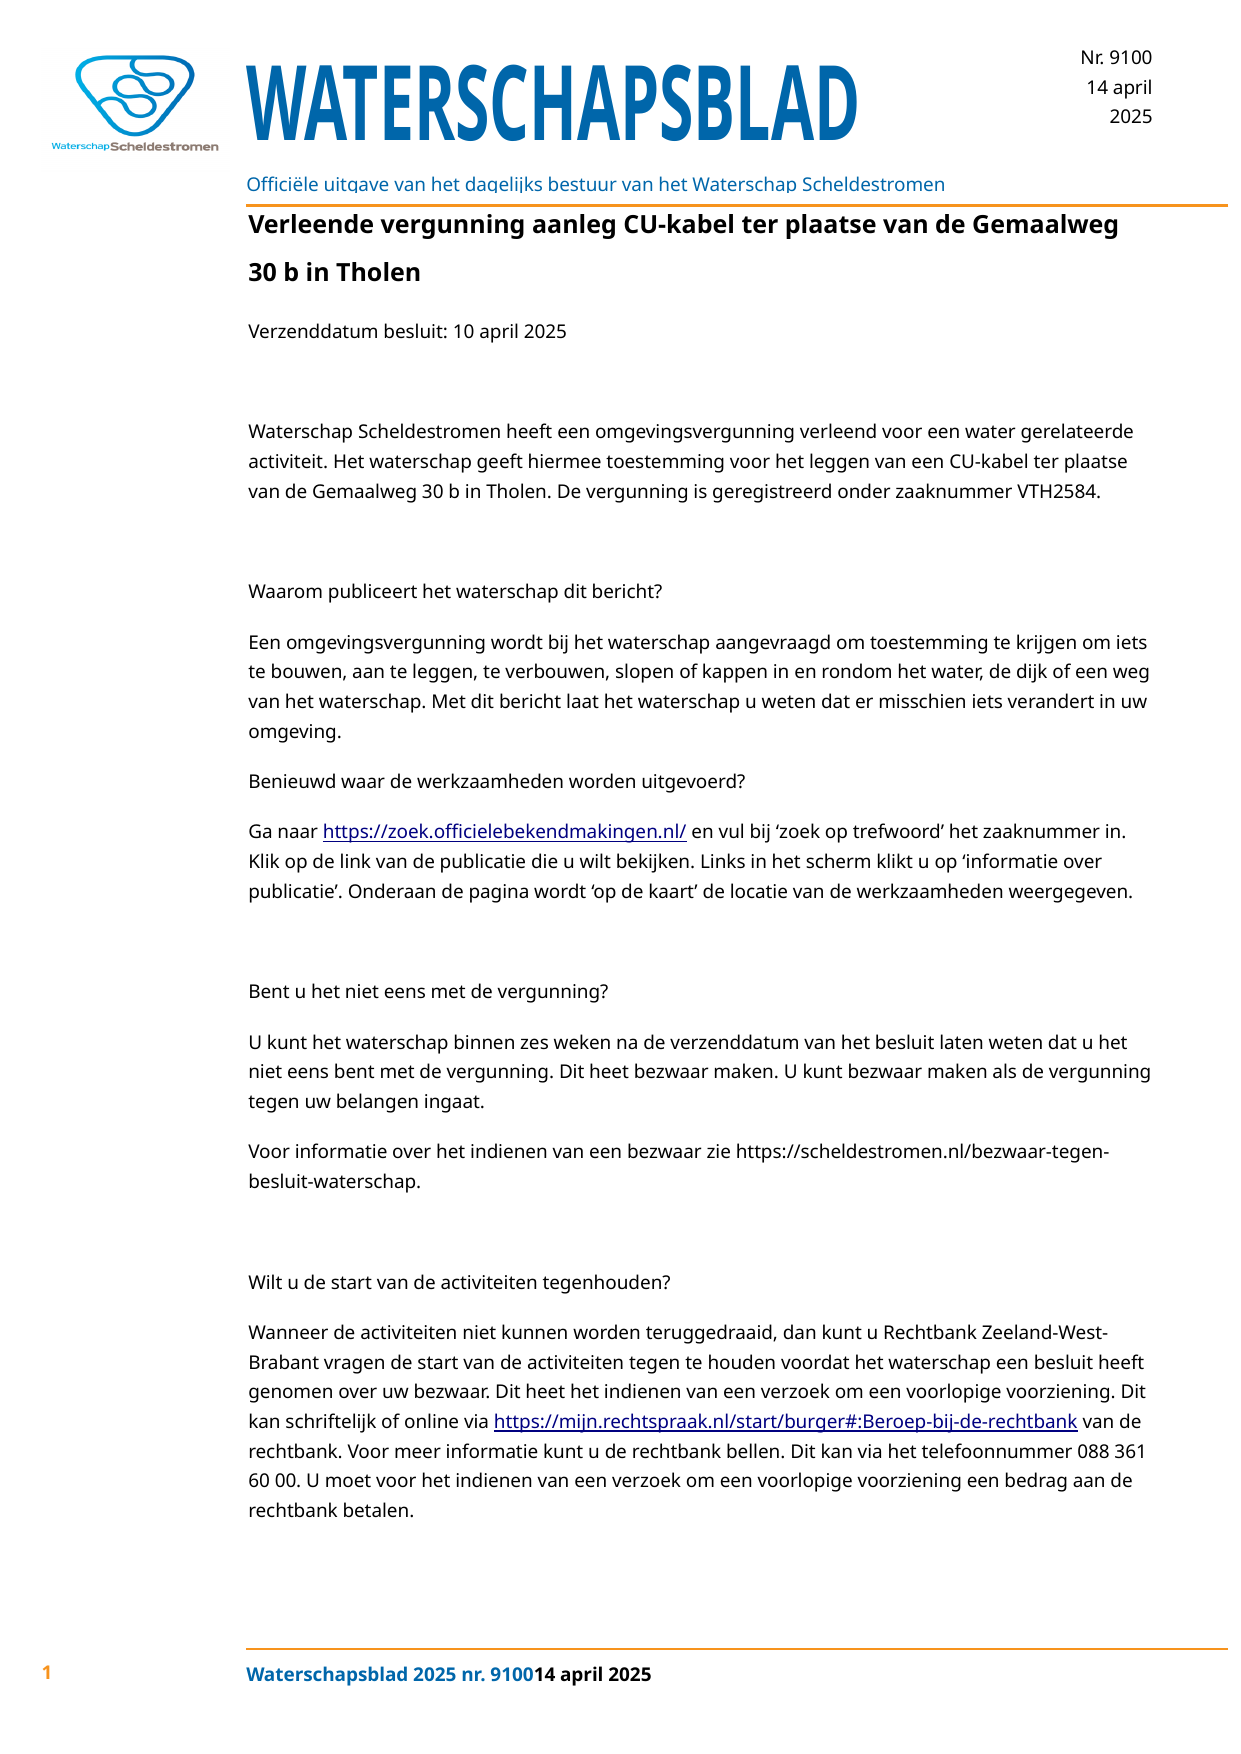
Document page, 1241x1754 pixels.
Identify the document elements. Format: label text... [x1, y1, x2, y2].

text Waterschap Scheldestromen heeft een omgevingsvergunning verleend voor een water gerelateerde activiteit. Het waterschap geeft hiermee toestemming voor het leggen van een CU-kabel ter plaatse van de Gemaalweg 30 b in Tholen. De vergunning is geregistreerd onder zaaknummer VTH2584. [248, 419, 1152, 504]
text Wanneer de activiteiten niet kunnen worden teruggedraaid, dan kunt u Rechtbank Zeeland-West-Brabant vragen de start van de activiteiten tegen te houden voordat het waterschap een besluit heeft genomen over uw bezwaar. Dit heet het indienen van een verzoek om een voorlopige voorziening. Dit kan schriftelijk of online via https://mijn.rechtspraak.nl/start/burger#:Beroep-bij-de-rechtbank van de rechtbank. Voor meer informatie kunt u de rechtbank bellen. Dit kan via het telefoonnummer 088 361 60 00. U moet voor het indienen van een verzoek om een voorlopige voorziening een bedrag aan de rechtbank betalen. [248, 1319, 1152, 1523]
text Verleende vergunning aanleg CU-kabel ter plaatse van de Gemaalweg 30 b in Tholen [248, 207, 1152, 288]
text U kunt het waterschap binnen zes weken na de verzenddatum van het besluit laten weten dat u het niet eens bent met de vergunning. Dit heet bezwaar maken. U kunt bezwaar maken als de vergunning tegen uw belangen ingaat. [248, 1029, 1152, 1114]
text Verzenddatum besluit: 10 april 2025 [248, 318, 1152, 344]
picture [41, 47, 231, 172]
text Een omgevingsvergunning wordt bij het waterschap aangevraagd om toestemming te krijgen om iets te bouwen, aan te leggen, te verbouwen, slopen of kappen in en rondom het water, de dijk of een weg van het waterschap. Met dit bericht laat het waterschap u weten dat er misschien iets verandert in uw omgeving. [248, 629, 1152, 744]
text Bent u het niet eens met de vergunning? [248, 979, 1152, 1004]
text Voor informatie over het indienen van een bezwaar zie https://scheldestromen.nl/bezwaar-tegen-besluit-waterschap. [248, 1139, 1152, 1194]
text Waarom publiceert het waterschap dit bericht? [248, 579, 1152, 604]
text Wilt u de start van de activiteiten tegenhouden? [248, 1269, 1152, 1295]
text Benieuwd waar de werkzaamheden worden uitgevoerd? [248, 768, 1152, 794]
text Ga naar https://zoek.officielebekendmakingen.nl/ en vul bij ‘zoek op trefwoord’ het zaaknummer in. Klik op de link van de publicatie die u wilt bekijken. Links in het scherm klikt u op ‘informatie over publicatie’. Onderaan de pagina wordt ‘op de kaart’ de locatie van de werkzaamheden weergegeven. [248, 819, 1152, 904]
